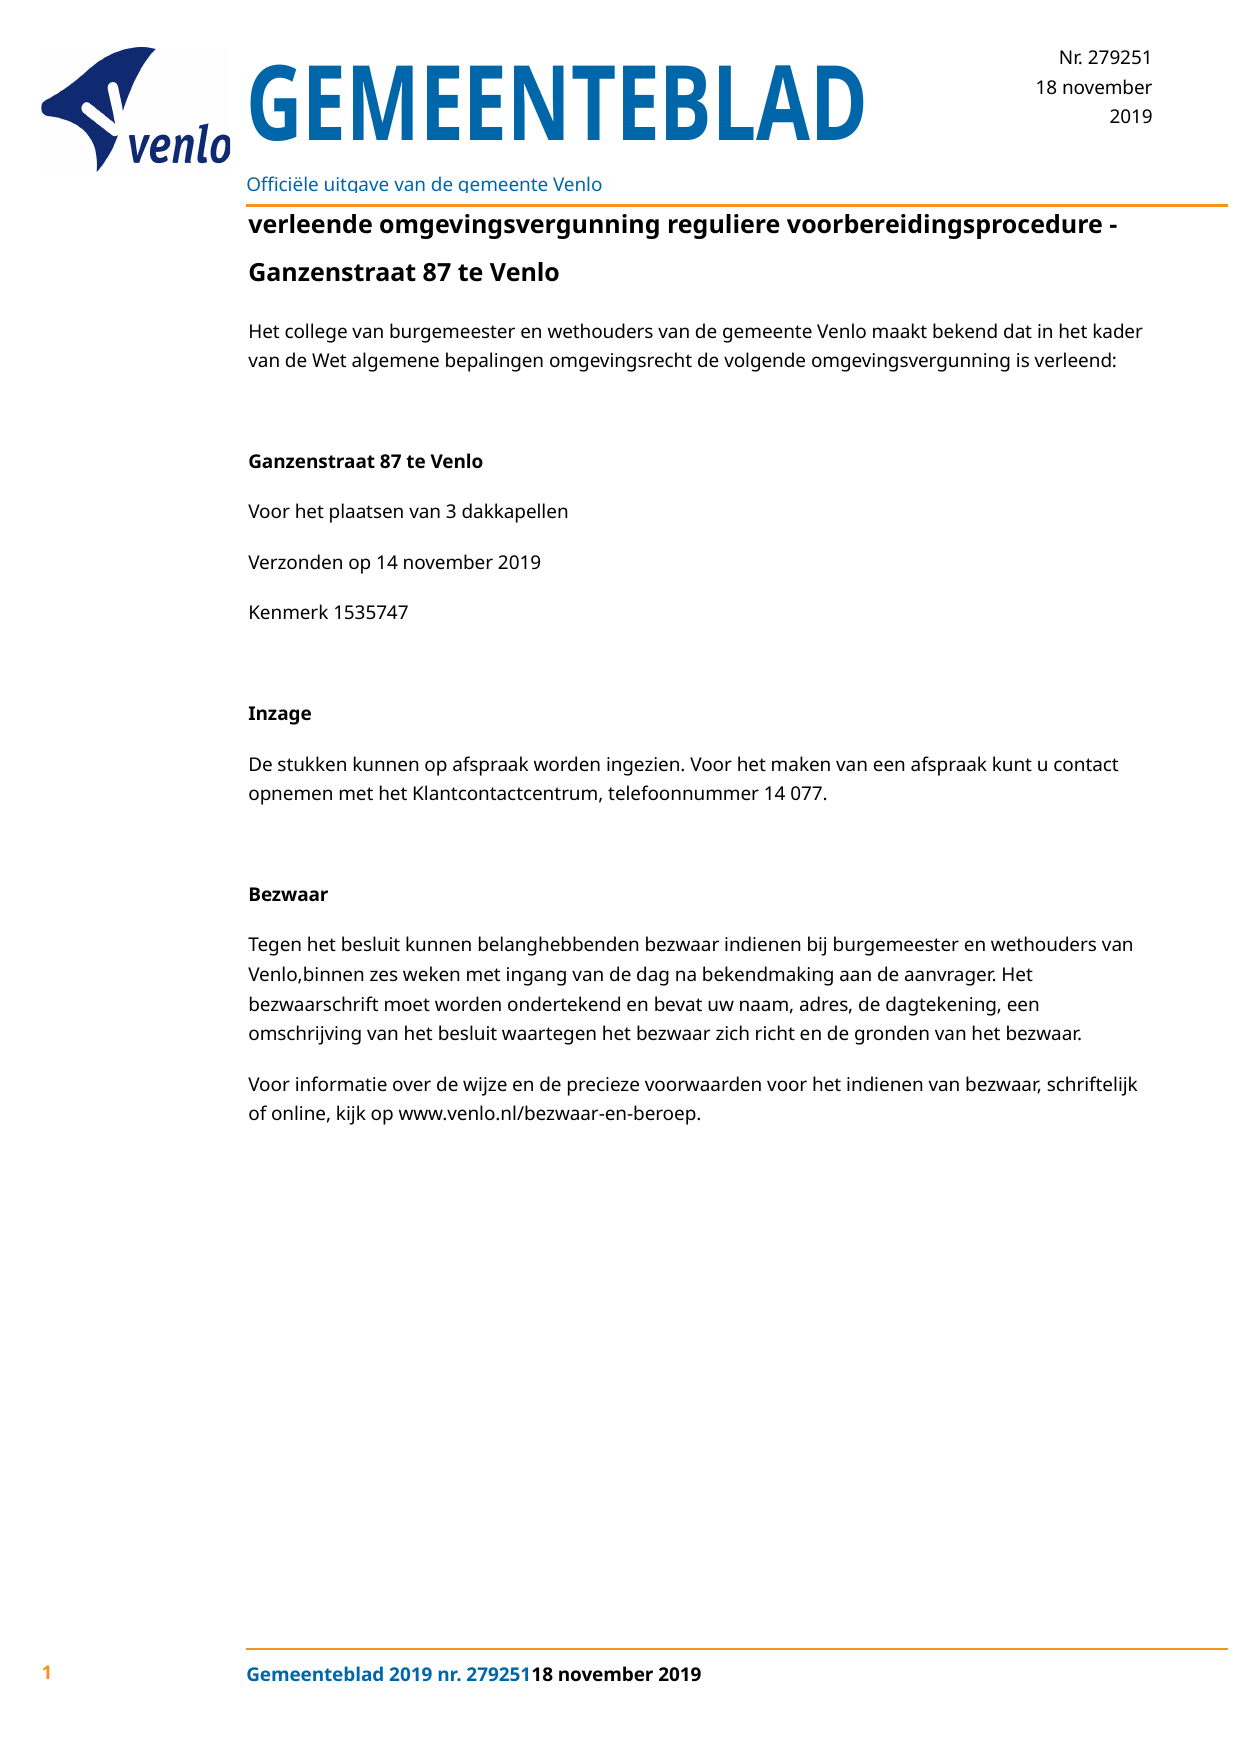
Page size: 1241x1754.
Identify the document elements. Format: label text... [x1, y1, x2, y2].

text Kenmerk 1535747 [248, 599, 1152, 625]
text Inzage [248, 700, 1152, 726]
picture [41, 47, 231, 172]
text De stukken kunnen op afspraak worden ingezien. Voor het maken van een afspraak kunt u contact opnemen met het Klantcontactcentrum, telefoonnummer 14 077. [248, 751, 1152, 806]
text Bezwaar [248, 881, 1152, 907]
text Tegen het besluit kunnen belanghebbenden bezwaar indienen bij burgemeester en wethouders van Venlo,binnen zes weken met ingang van de dag na bekendmaking aan de aanvrager. Het bezwaarschrift moet worden ondertekend en bevat uw naam, adres, de dagtekening, een omschrijving van het besluit waartegen het bezwaar zich richt en de gronden van het bezwaar. [248, 932, 1152, 1046]
text Het college van burgemeester en wethouders van de gemeente Venlo maakt bekend dat in het kader van de Wet algemene bepalingen omgevingsrecht de volgende omgevingsvergunning is verleend: [248, 318, 1152, 373]
text verleende omgevingsvergunning reguliere voorbereidingsprocedure - Ganzenstraat 87 te Venlo [248, 207, 1152, 288]
text Voor informatie over de wijze en de precieze voorwaarden voor het indienen van bezwaar, schriftelijk of online, kijk op www.venlo.nl/bezwaar-en-beroep. [248, 1071, 1152, 1126]
text Voor het plaatsen van 3 dakkapellen [248, 499, 1152, 524]
text Verzonden op 14 november 2019 [248, 549, 1152, 575]
text Ganzenstraat 87 te Venlo [248, 448, 1152, 474]
